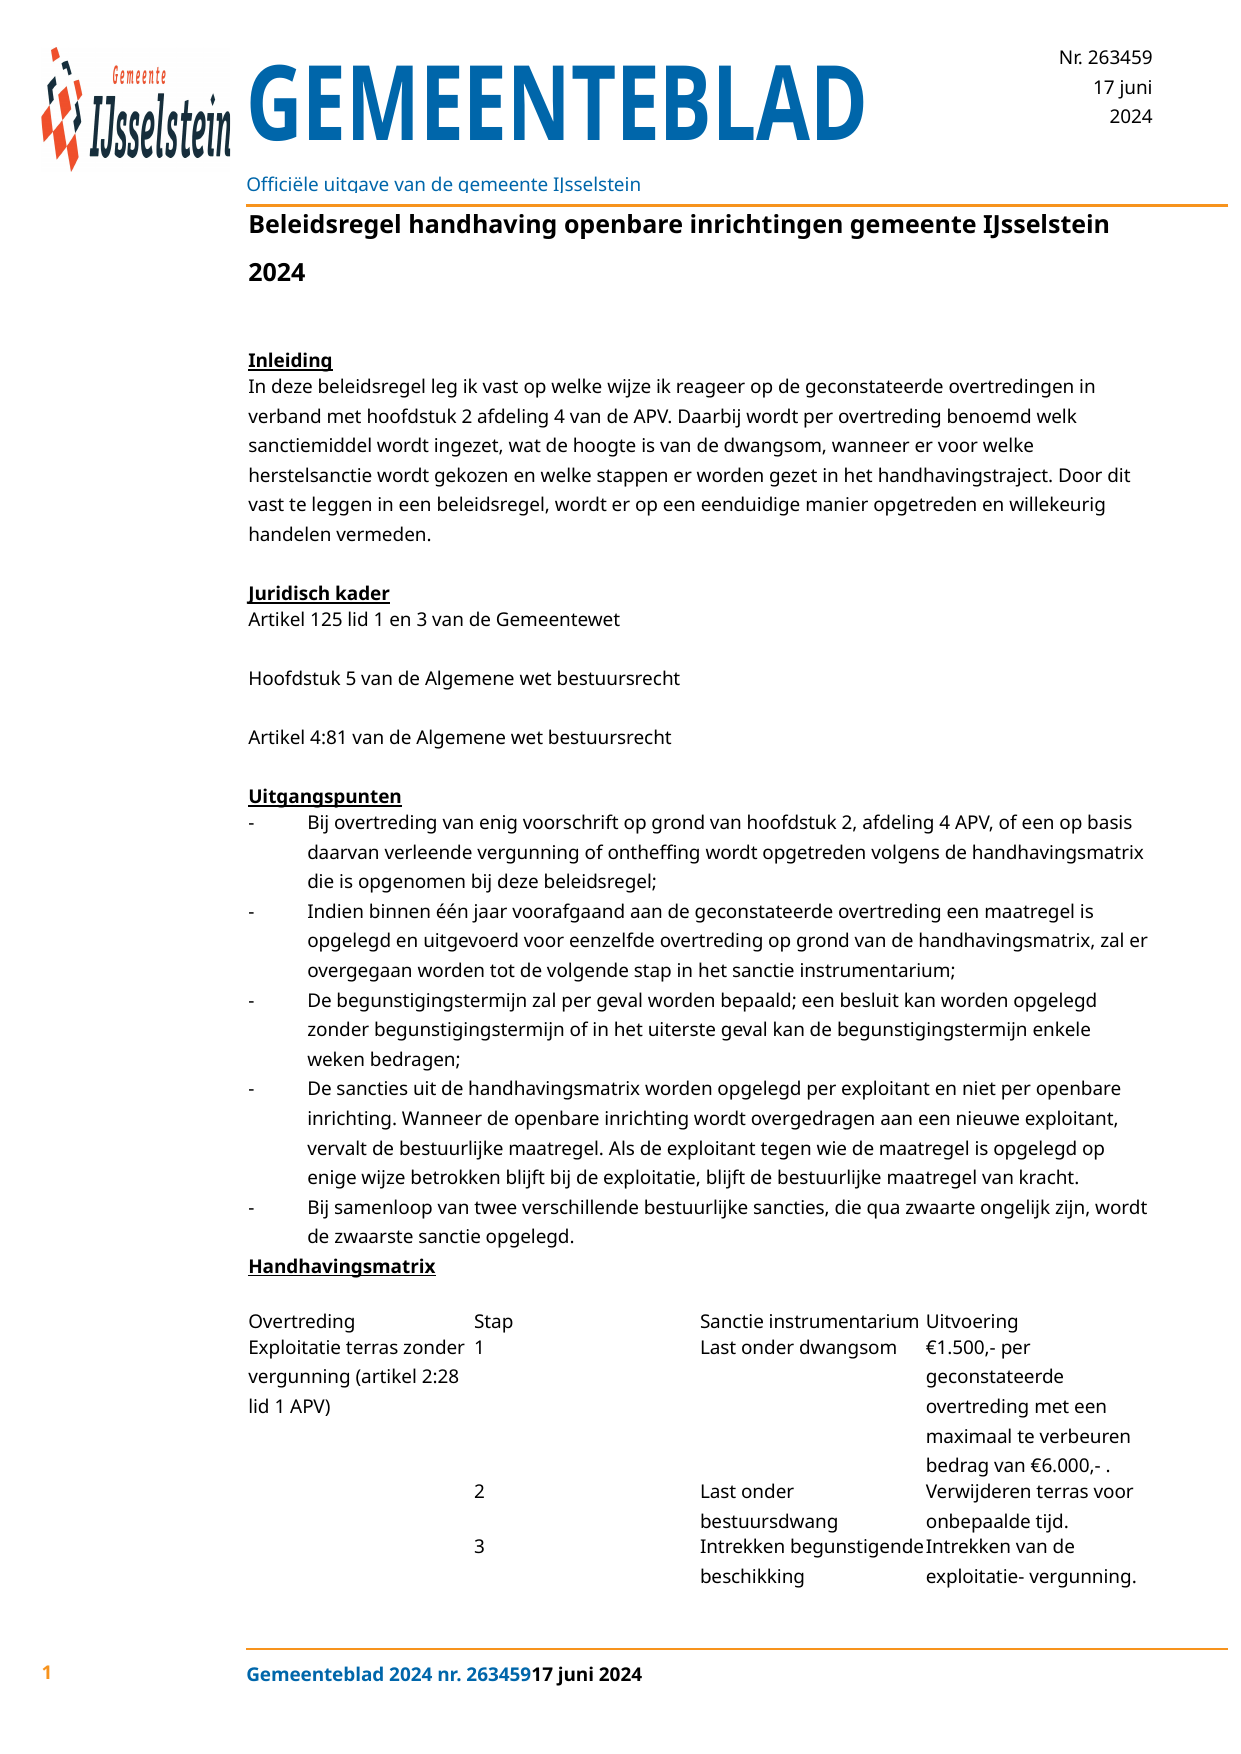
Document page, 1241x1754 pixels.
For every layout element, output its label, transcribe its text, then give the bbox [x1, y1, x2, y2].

table_cell 2 [474, 1478, 700, 1533]
picture [41, 47, 231, 172]
text Inleiding [248, 347, 1152, 373]
list Indien binnen één jaar voorafgaand aan de geconstateerde overtreding een maatregel is opgelegd en uitgevoerd voor eenzelfde overtreding op grond van de handhavingsmatrix, zal er overgegaan worden tot de volgende stap in het sanctie instrumentarium; [248, 898, 1152, 983]
text Uitgangspunten [248, 783, 1152, 809]
list Bij overtreding van enig voorschrift op grond van hoofdstuk 2, afdeling 4 APV, of een op basis daarvan verleende vergunning of ontheffing wordt opgetreden volgens de handhavingsmatrix die is opgenomen bij deze beleidsregel; [248, 809, 1152, 894]
table_header Uitvoering [926, 1309, 1152, 1334]
table_cell Last onder dwangsom [700, 1334, 926, 1478]
table_cell 3 [474, 1534, 700, 1589]
table_header Overtreding [248, 1309, 474, 1334]
text Artikel 125 lid 1 en 3 van de Gemeentewet [248, 606, 1152, 632]
table_header Stap [474, 1309, 700, 1334]
list Bij samenloop van twee verschillende bestuurlijke sancties, die qua zwaarte ongelijk zijn, wordt de zwaarste sanctie opgelegd. [248, 1194, 1152, 1249]
list De sancties uit de handhavingsmatrix worden opgelegd per exploitant en niet per openbare inrichting. Wanneer de openbare inrichting wordt overgedragen aan een nieuwe exploitant, vervalt de bestuurlijke maatregel. Als de exploitant tegen wie de maatregel is opgelegd op enige wijze betrokken blijft bij de exploitatie, blijft de bestuurlijke maatregel van kracht. [248, 1076, 1152, 1190]
text Beleidsregel handhaving openbare inrichtingen gemeente IJsselstein 2024 [248, 207, 1152, 288]
text In deze beleidsregel leg ik vast op welke wijze ik reageer op de geconstateerde overtredingen in verband met hoofdstuk 2 afdeling 4 van de APV. Daarbij wordt per overtreding benoemd welk sanctiemiddel wordt ingezet, wat de hoogte is van de dwangsom, wanneer er voor welke herstelsanctie wordt gekozen en welke stappen er worden gezet in het handhavingstraject. Door dit vast te leggen in een beleidsregel, wordt er op een eenduidige manier opgetreden en willekeurig handelen vermeden. [248, 373, 1152, 547]
table_header Sanctie instrumentarium [700, 1309, 926, 1334]
table_cell 1 [474, 1334, 700, 1478]
table_cell Last onder bestuursdwang [700, 1478, 926, 1533]
text Artikel 4:81 van de Algemene wet bestuursrecht [248, 724, 1152, 750]
table_cell Verwijderen terras voor onbepaalde tijd. [926, 1478, 1152, 1533]
table_cell Intrekken begunstigende beschikking [700, 1534, 926, 1589]
text Handhavingsmatrix [248, 1253, 1152, 1279]
text Juridisch kader [248, 580, 1152, 606]
table_cell €1.500,- per geconstateerde overtreding met een maximaal te verbeuren bedrag van €6.000,- . [926, 1334, 1152, 1478]
table_cell Intrekken van de exploitatie- vergunning. [926, 1534, 1152, 1589]
table_cell Exploitatie terras zonder vergunning (artikel 2:28 lid 1 APV) [248, 1334, 474, 1589]
list De begunstigingstermijn zal per geval worden bepaald; een besluit kan worden opgelegd zonder begunstigingstermijn of in het uiterste geval kan de begunstigingstermijn enkele weken bedragen; [248, 987, 1152, 1072]
text Hoofdstuk 5 van de Algemene wet bestuursrecht [248, 665, 1152, 691]
